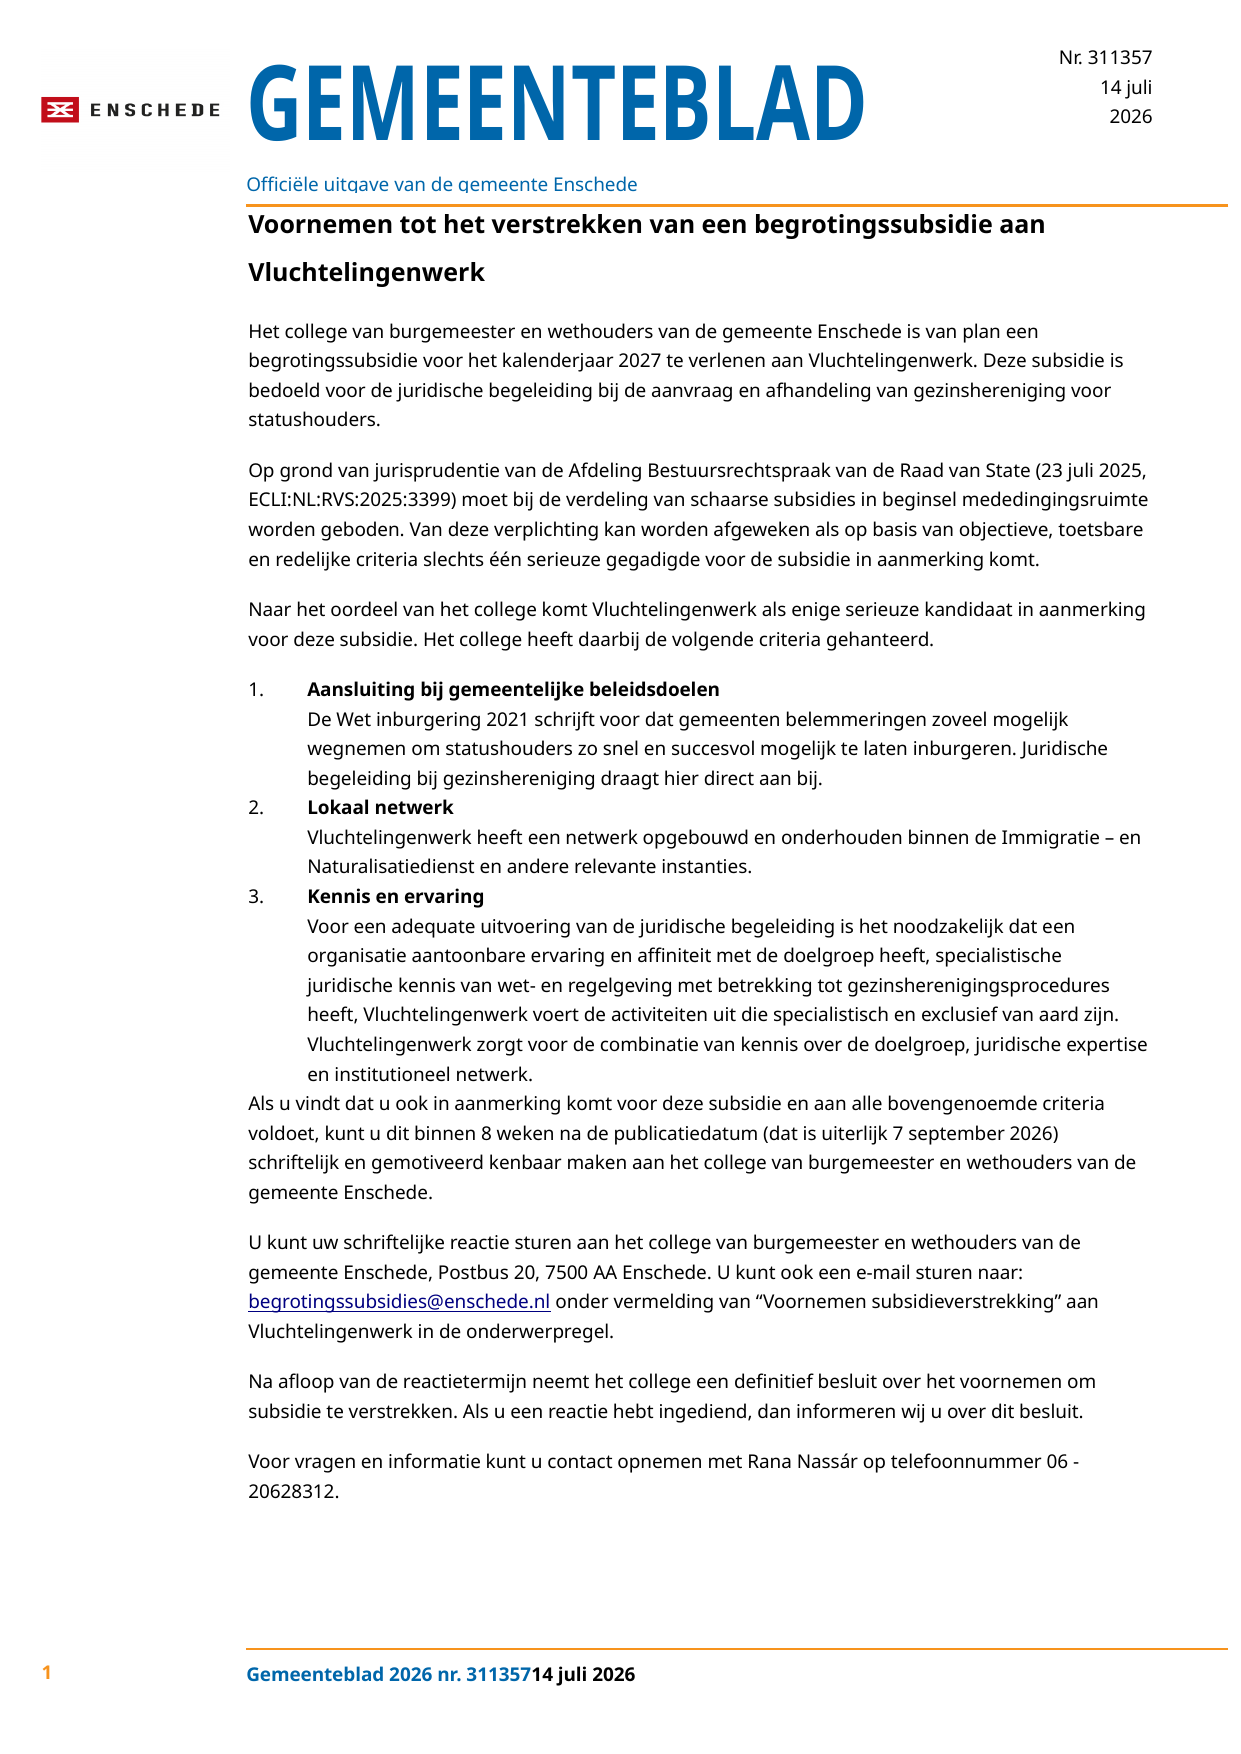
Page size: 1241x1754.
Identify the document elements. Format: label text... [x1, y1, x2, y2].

text Als u vindt dat u ook in aanmerking komt voor deze subsidie en aan alle bovengenoemde criteria voldoet, kunt u dit binnen 8 weken na de publicatiedatum (dat is uiterlijk 7 september 2026) schriftelijk en gemotiveerd kenbaar maken aan het college van burgemeester en wethouders van de gemeente Enschede. [248, 1090, 1152, 1205]
picture [41, 47, 231, 172]
list Kennis en ervaring [248, 883, 1152, 909]
text Op grond van jurisprudentie van de Afdeling Bestuursrechtspraak van de Raad van State (23 juli 2025, ECLI:NL:RVS:2025:3399) moet bij de verdeling van schaarse subsidies in beginsel mededingingsruimte worden geboden. Van deze verplichting kan worden afgeweken als op basis van objectieve, toetsbare en redelijke criteria slechts één serieuze gegadigde voor de subsidie in aanmerking komt. [248, 457, 1152, 572]
text Het college van burgemeester en wethouders van de gemeente Enschede is van plan een begrotingssubsidie voor het kalenderjaar 2027 te verlenen aan Vluchtelingenwerk. Deze subsidie is bedoeld voor de juridische begeleiding bij de aanvraag en afhandeling van gezinshereniging voor statushouders. [248, 318, 1152, 432]
list Vluchtelingenwerk heeft een netwerk opgebouwd en onderhouden binnen de Immigratie – en Naturalisatiedienst en andere relevante instanties. [248, 824, 1152, 879]
list Aansluiting bij gemeentelijke beleidsdoelen [248, 676, 1152, 702]
list Lokaal netwerk [248, 794, 1152, 820]
text U kunt uw schriftelijke reactie sturen aan het college van burgemeester en wethouders van de gemeente Enschede, Postbus 20, 7500 AA Enschede. U kunt ook een e-mail sturen naar: begrotingssubsidies@enschede.nl onder vermelding van “Voornemen subsidieverstrekking” aan Vluchtelingenwerk in de onderwerpregel. [248, 1229, 1152, 1344]
text Na afloop van de reactietermijn neemt het college een definitief besluit over het voornemen om subsidie te verstrekken. Als u een reactie hebt ingediend, dan informeren wij u over dit besluit. [248, 1369, 1152, 1424]
text Naar het oordeel van het college komt Vluchtelingenwerk als enige serieuze kandidaat in aanmerking voor deze subsidie. Het college heeft daarbij de volgende criteria gehanteerd. [248, 596, 1152, 652]
list Voor een adequate uitvoering van de juridische begeleiding is het noodzakelijk dat een organisatie aantoonbare ervaring en affiniteit met de doelgroep heeft, specialistische juridische kennis van wet- en regelgeving met betrekking tot gezinsherenigingsprocedures heeft, Vluchtelingenwerk voert de activiteiten uit die specialistisch en exclusief van aard zijn. Vluchtelingenwerk zorgt voor de combinatie van kennis over de doelgroep, juridische expertise en institutioneel netwerk. [248, 913, 1152, 1087]
list De Wet inburgering 2021 schrijft voor dat gemeenten belemmeringen zoveel mogelijk wegnemen om statushouders zo snel en succesvol mogelijk te laten inburgeren. Juridische begeleiding bij gezinshereniging draagt hier direct aan bij. [248, 706, 1152, 791]
text Voornemen tot het verstrekken van een begrotingssubsidie aan Vluchtelingenwerk [248, 207, 1152, 288]
text Voor vragen en informatie kunt u contact opnemen met Rana Nassár op telefoonnummer 06 - 20628312. [248, 1449, 1152, 1504]
